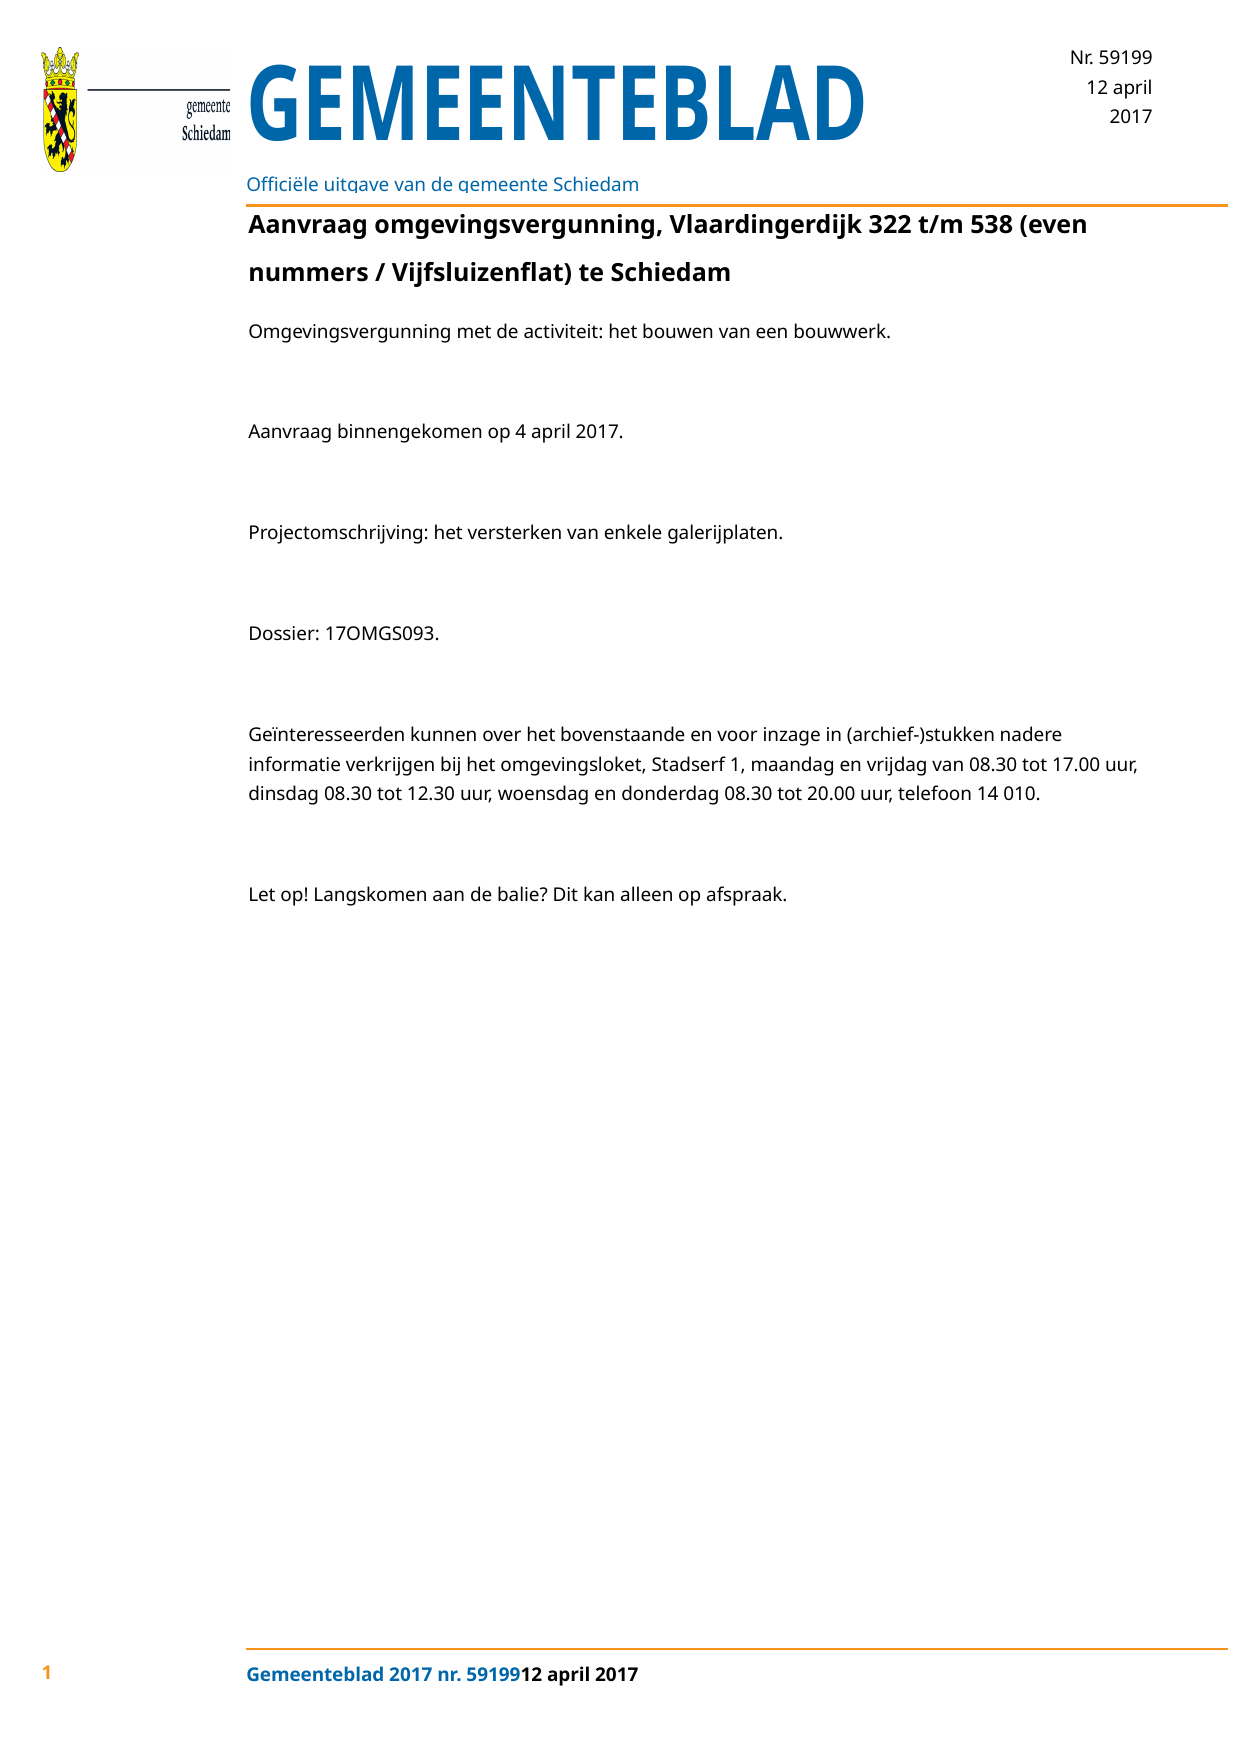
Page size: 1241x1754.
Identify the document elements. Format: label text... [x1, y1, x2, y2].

text Geïnteresseerden kunnen over het bovenstaande en voor inzage in (archief-)stukken nadere informatie verkrijgen bij het omgevingsloket, Stadserf 1, maandag en vrijdag van 08.30 tot 17.00 uur, dinsdag 08.30 tot 12.30 uur, woensdag en donderdag 08.30 tot 20.00 uur, telefoon 14 010. [248, 721, 1152, 806]
text Aanvraag omgevingsvergunning, Vlaardingerdijk 322 t/m 538 (even nummers / Vijfsluizenflat) te Schiedam [248, 207, 1152, 288]
text Dossier: 17OMGS093. [248, 620, 1152, 646]
text Omgevingsvergunning met de activiteit: het bouwen van een bouwwerk. [248, 318, 1152, 344]
text Projectomschrijving: het versterken van enkele galerijplaten. [248, 519, 1152, 545]
text Let op! Langskomen aan de balie? Dit kan alleen op afspraak. [248, 881, 1152, 907]
picture [41, 47, 231, 172]
text Aanvraag binnengekomen op 4 april 2017. [248, 419, 1152, 444]
